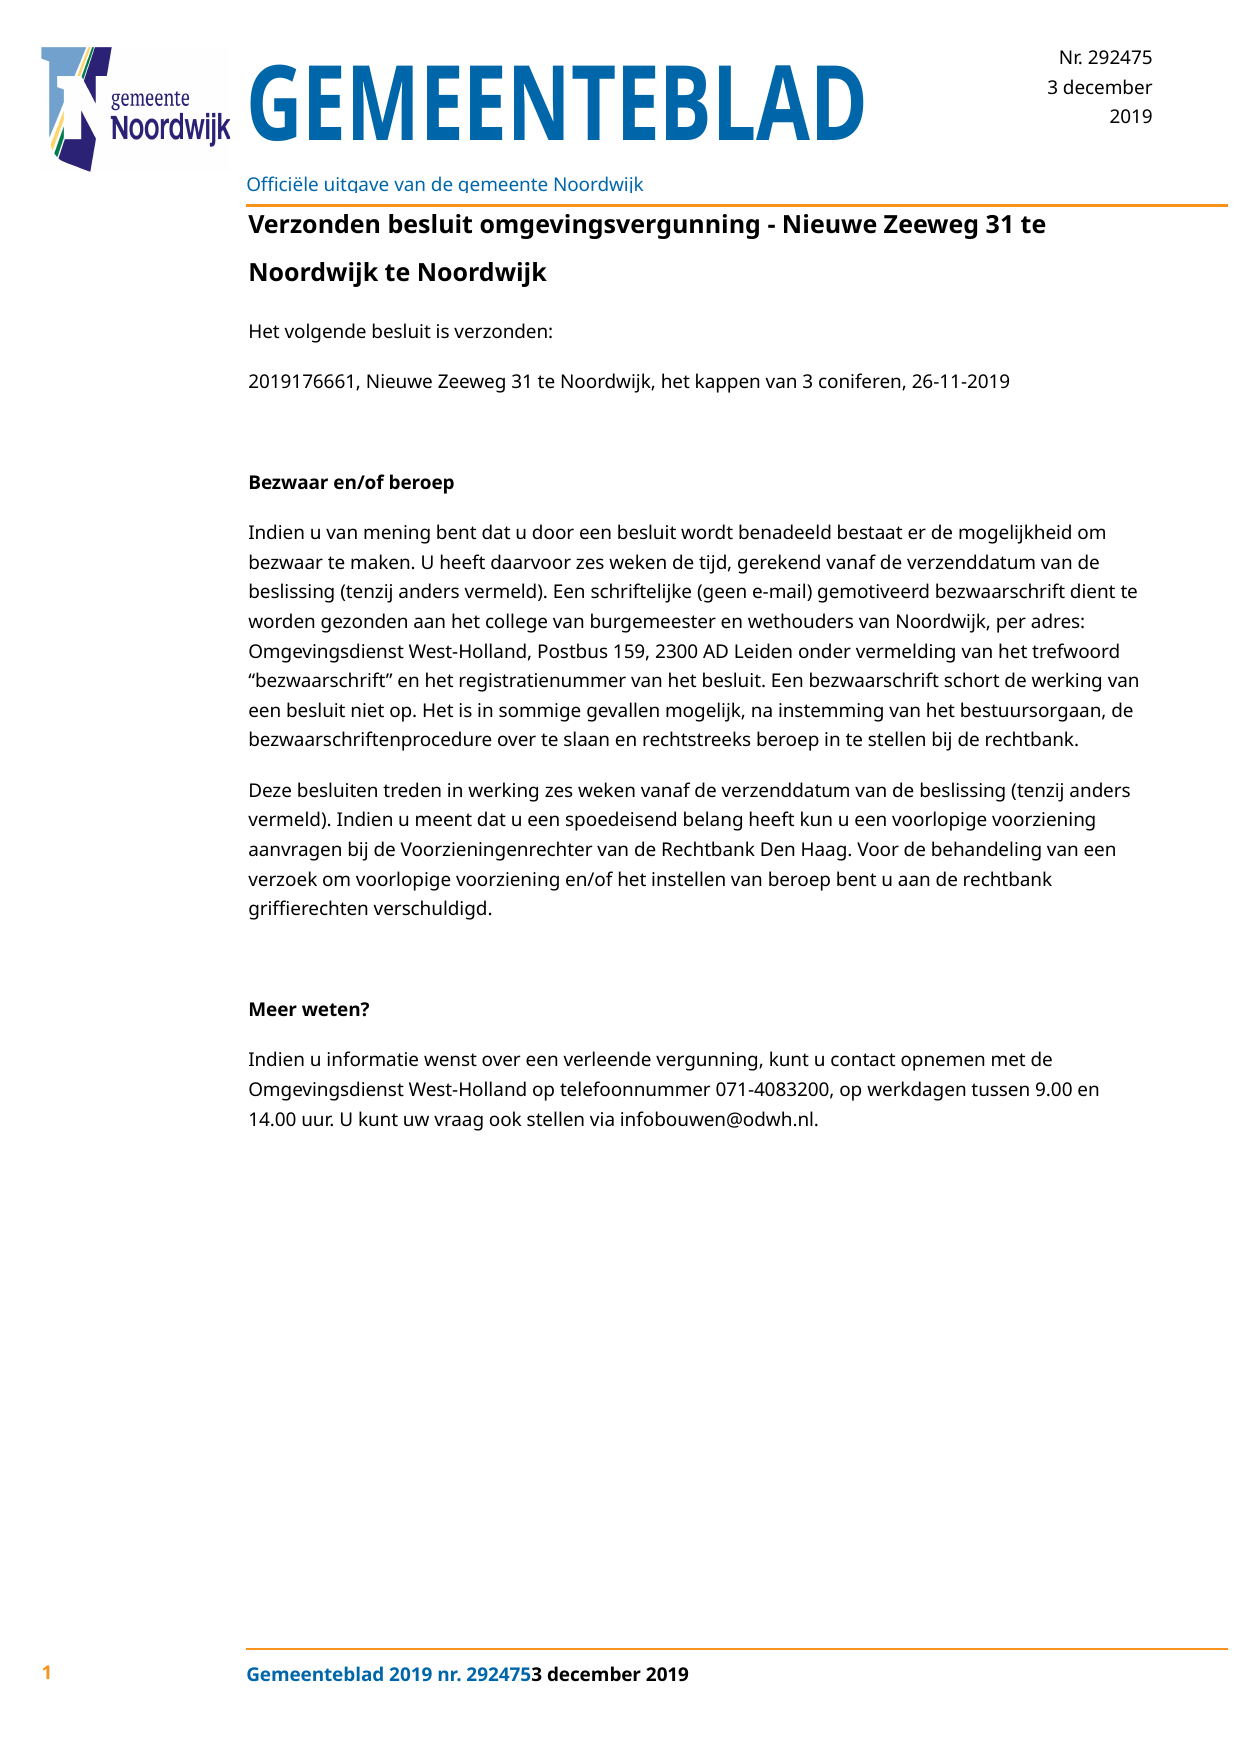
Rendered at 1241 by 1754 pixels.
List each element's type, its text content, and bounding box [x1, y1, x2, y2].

text Bezwaar en/of beroep [248, 469, 1152, 495]
picture [41, 47, 231, 172]
text 2019176661, Nieuwe Zeeweg 31 te Noordwijk, het kappen van 3 coniferen, 26-11-2019 [248, 368, 1152, 394]
text Indien u van mening bent dat u door een besluit wordt benadeeld bestaat er de mogelijkheid om bezwaar te maken. U heeft daarvoor zes weken de tijd, gerekend vanaf de verzenddatum van de beslissing (tenzij anders vermeld). Een schriftelijke (geen e-mail) gemotiveerd bezwaarschrift dient te worden gezonden aan het college van burgemeester en wethouders van Noordwijk, per adres: Omgevingsdienst West-Holland, Postbus 159, 2300 AD Leiden onder vermelding van het trefwoord “bezwaarschrift” en het registratienummer van het besluit. Een bezwaarschrift schort de werking van een besluit niet op. Het is in sommige gevallen mogelijk, na instemming van het bestuursorgaan, de bezwaarschriftenprocedure over te slaan en rechtstreeks beroep in te stellen bij de rechtbank. [248, 519, 1152, 752]
text Indien u informatie wenst over een verleende vergunning, kunt u contact opnemen met de Omgevingsdienst West-Holland op telefoonnummer 071-4083200, op werkdagen tussen 9.00 en 14.00 uur. U kunt uw vraag ook stellen via infobouwen@odwh.nl. [248, 1047, 1152, 1132]
text Meer weten? [248, 996, 1152, 1022]
text Deze besluiten treden in werking zes weken vanaf de verzenddatum van de beslissing (tenzij anders vermeld). Indien u meent dat u een spoedeisend belang heeft kun u een voorlopige voorziening aanvragen bij de Voorzieningenrechter van de Rechtbank Den Haag. Voor de behandeling van een verzoek om voorlopige voorziening en/of het instellen van beroep bent u aan de rechtbank griffierechten verschuldigd. [248, 777, 1152, 921]
text Het volgende besluit is verzonden: [248, 318, 1152, 344]
text Verzonden besluit omgevingsvergunning - Nieuwe Zeeweg 31 te Noordwijk te Noordwijk [248, 207, 1152, 288]
